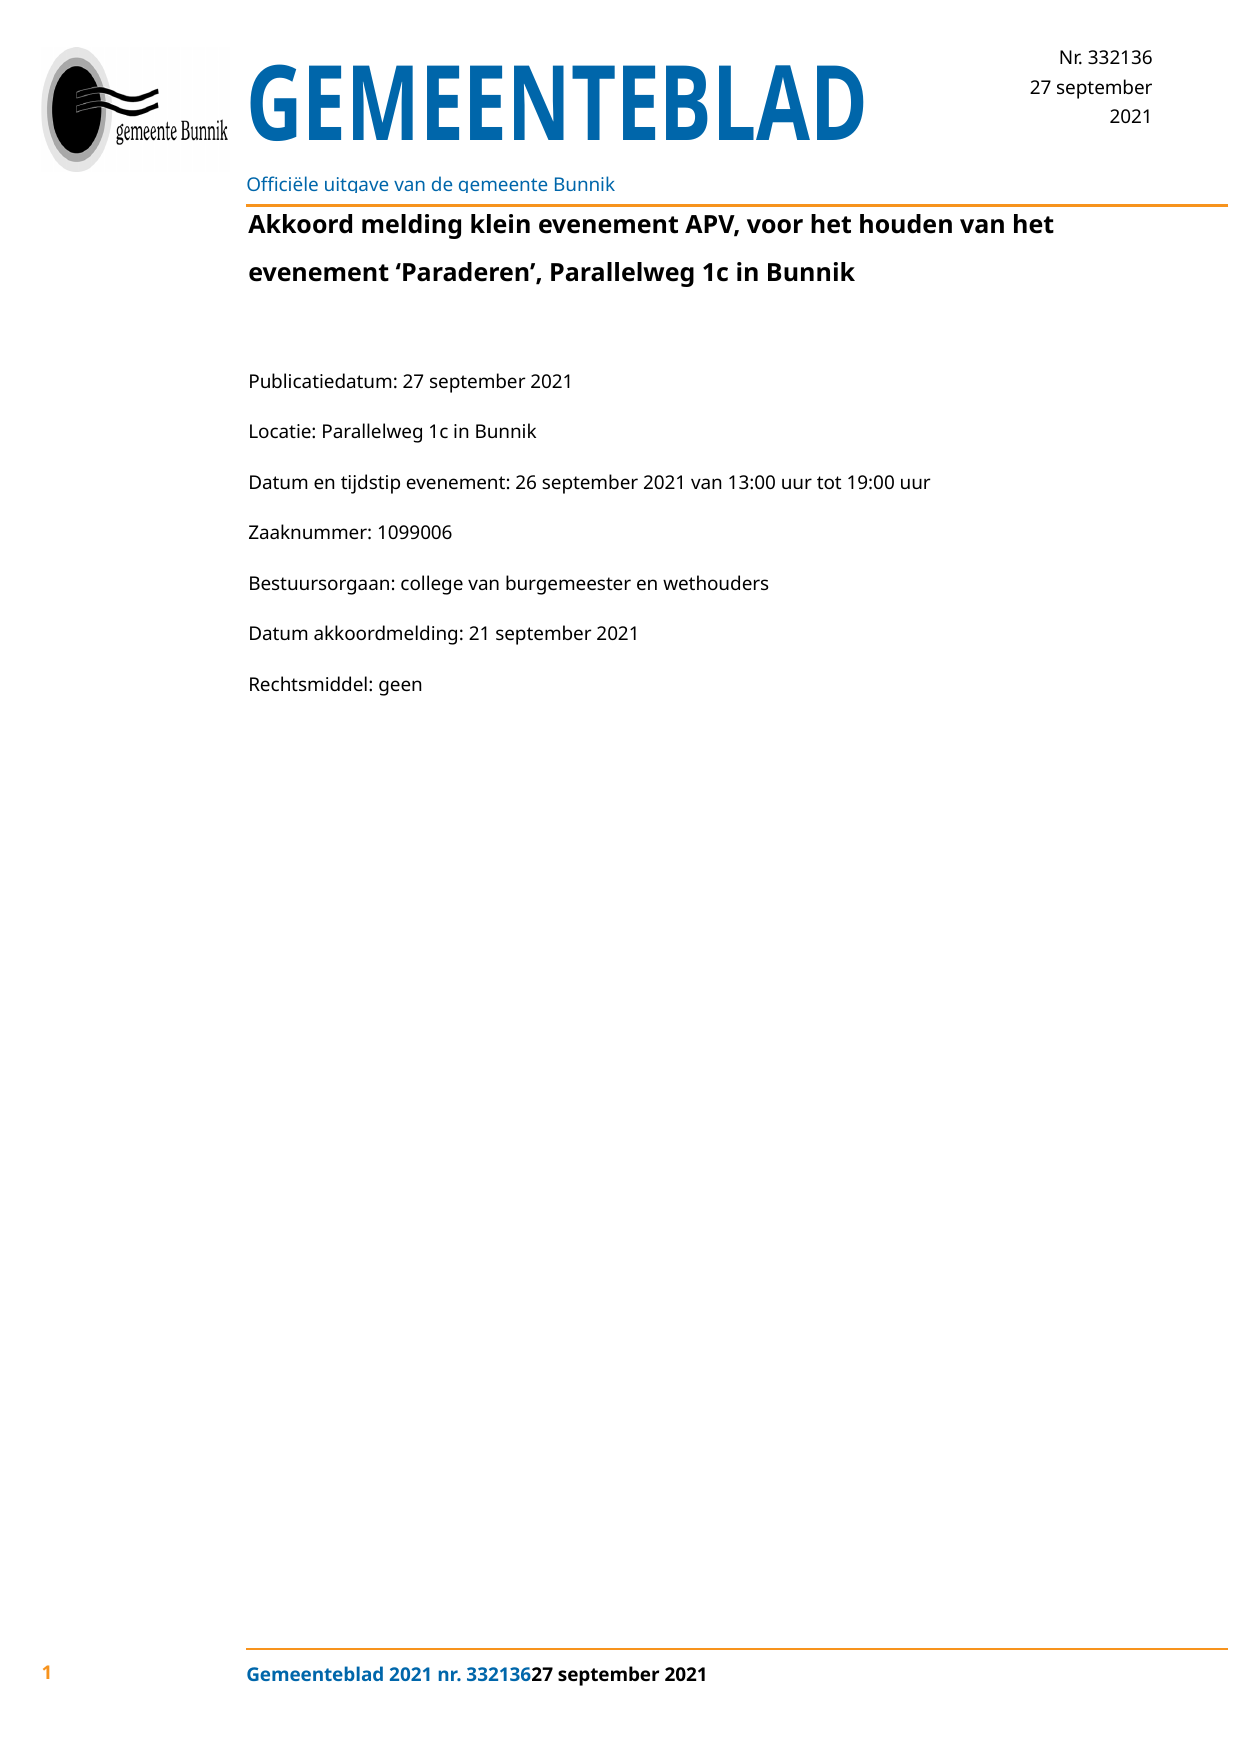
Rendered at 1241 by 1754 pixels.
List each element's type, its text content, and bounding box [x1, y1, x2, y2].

text Datum akkoordmelding: 21 september 2021 [248, 620, 1152, 646]
text Akkoord melding klein evenement APV, voor het houden van het evenement ‘Paraderen’, Parallelweg 1c in Bunnik [248, 207, 1152, 288]
text Bestuursorgaan: college van burgemeester en wethouders [248, 570, 1152, 596]
text Rechtsmiddel: geen [248, 671, 1152, 697]
text Publicatiedatum: 27 september 2021 [248, 368, 1152, 394]
text Locatie: Parallelweg 1c in Bunnik [248, 419, 1152, 444]
text Datum en tijdstip evenement: 26 september 2021 van 13:00 uur tot 19:00 uur [248, 469, 1152, 495]
text Zaaknummer: 1099006 [248, 519, 1152, 545]
picture [41, 47, 231, 172]
